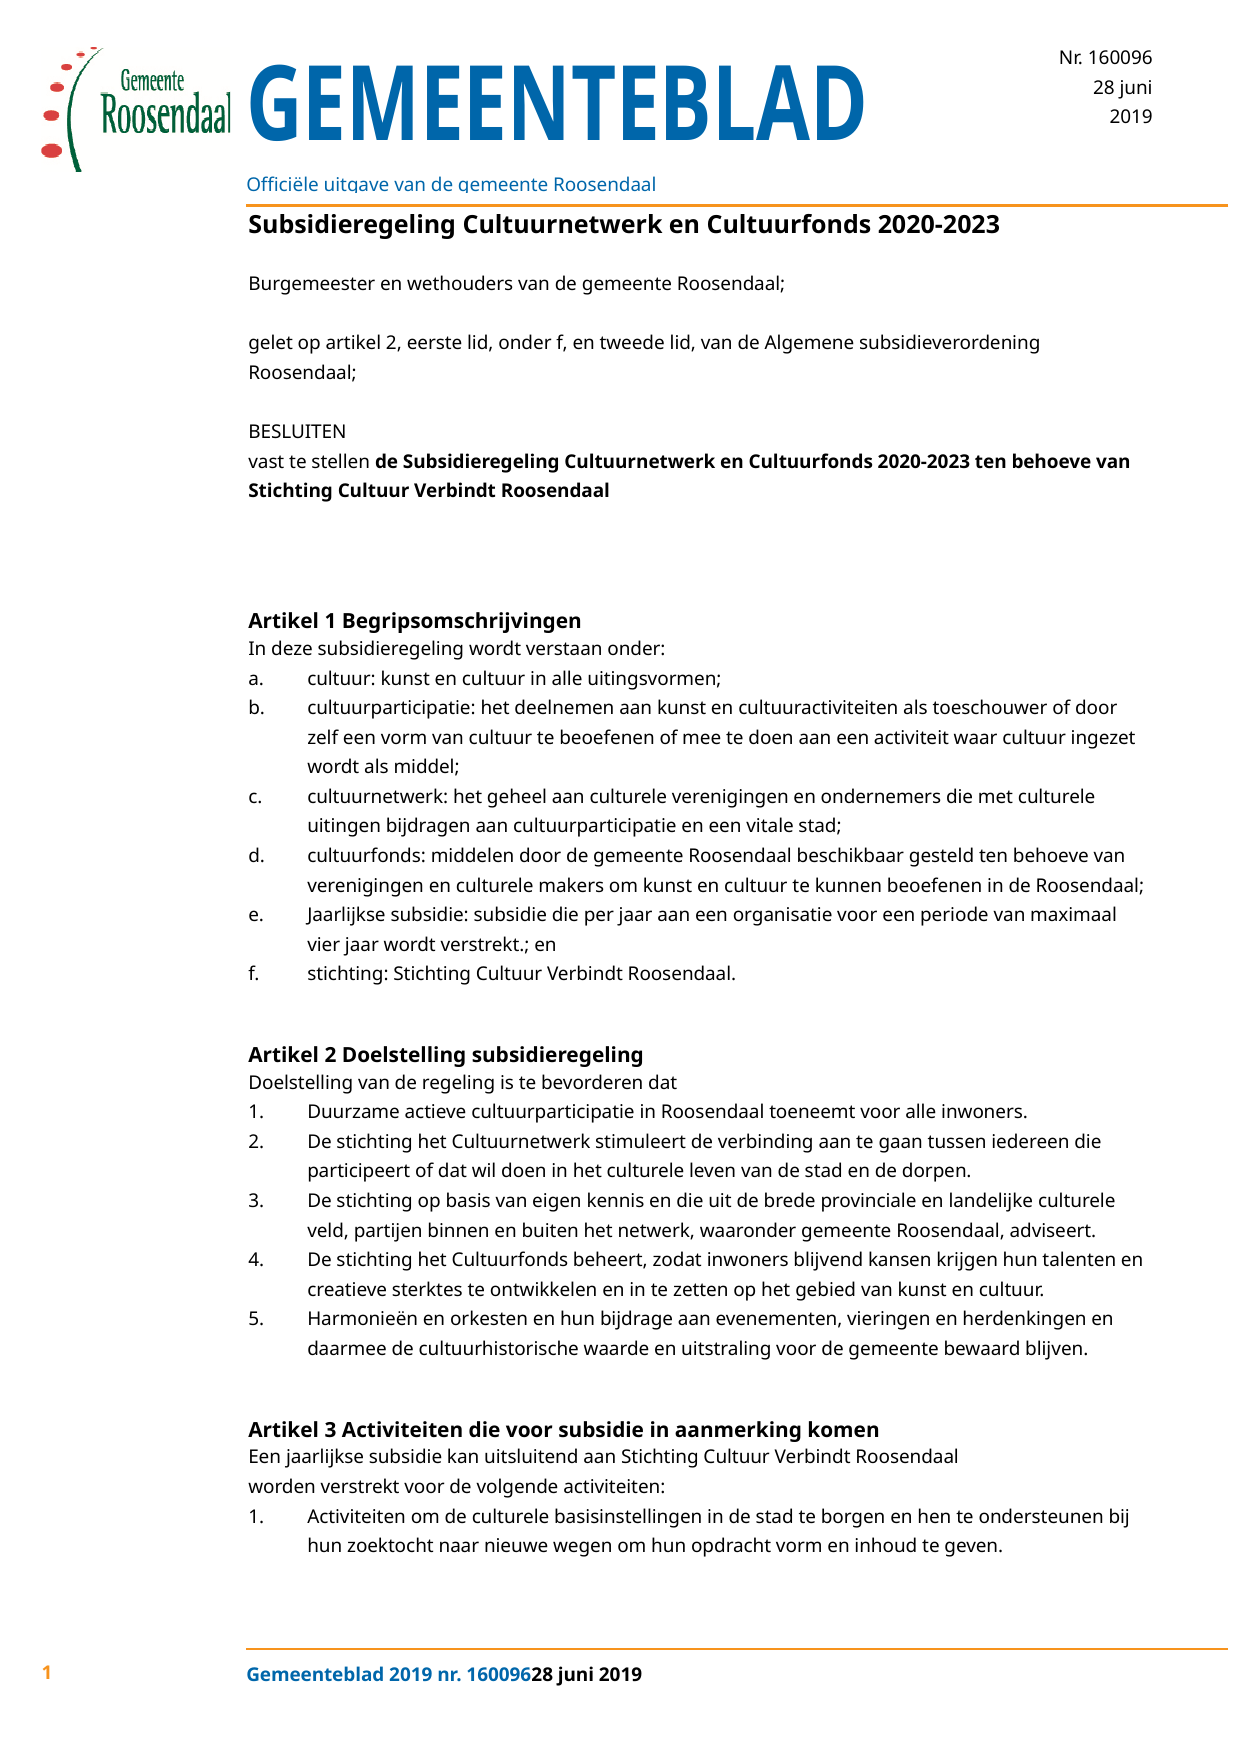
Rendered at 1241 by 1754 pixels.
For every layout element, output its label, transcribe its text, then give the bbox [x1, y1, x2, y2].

list stichting: Stichting Cultuur Verbindt Roosendaal. [248, 961, 1152, 986]
list cultuur: kunst en cultuur in alle uitingsvormen; [248, 665, 1152, 690]
list cultuurparticipatie: het deelnemen aan kunst en cultuuractiviteiten als toeschouwer of door zelf een vorm van cultuur te beoefenen of mee te doen aan een activiteit waar cultuur ingezet wordt als middel; [248, 694, 1152, 779]
list cultuurfonds: middelen door de gemeente Roosendaal beschikbaar gesteld ten behoeve van verenigingen en culturele makers om kunst en cultuur te kunnen beoefenen in de Roosendaal; [248, 842, 1152, 897]
text Een jaarlijkse subsidie kan uitsluitend aan Stichting Cultuur Verbindt Roosendaal [248, 1444, 1152, 1469]
list Activiteiten om de culturele basisinstellingen in de stad te borgen en hen te ondersteunen bij hun zoektocht naar nieuwe wegen om hun opdracht vorm en inhoud te geven. [248, 1503, 1152, 1558]
list Jaarlijkse subsidie: subsidie die per jaar aan een organisatie voor een periode van maximaal vier jaar wordt verstrekt.; en [248, 901, 1152, 957]
text gelet op artikel 2, eerste lid, onder f, en tweede lid, van de Algemene subsidieverordening Roosendaal; [248, 329, 1152, 385]
text Artikel 2 Doelstelling subsidieregeling [248, 1041, 1152, 1069]
text Artikel 3 Activiteiten die voor subsidie in aanmerking komen [248, 1415, 1152, 1444]
list cultuurnetwerk: het geheel aan culturele verenigingen en ondernemers die met culturele uitingen bijdragen aan cultuurparticipatie en een vitale stad; [248, 783, 1152, 838]
picture [41, 47, 231, 172]
text worden verstrekt voor de volgende activiteiten: [248, 1473, 1152, 1499]
text BESLUITEN [248, 418, 1152, 444]
list De stichting het Cultuurfonds beheert, zodat inwoners blijvend kansen krijgen hun talenten en creatieve sterktes te ontwikkelen en in te zetten op het gebied van kunst en cultuur. [248, 1246, 1152, 1302]
text Doelstelling van de regeling is te bevorderen dat [248, 1069, 1152, 1095]
list De stichting op basis van eigen kennis en die uit de brede provinciale en landelijke culturele veld, partijen binnen en buiten het netwerk, waaronder gemeente Roosendaal, adviseert. [248, 1187, 1152, 1243]
text Burgemeester en wethouders van de gemeente Roosendaal; [248, 270, 1152, 296]
list De stichting het Cultuurnetwerk stimuleert de verbinding aan te gaan tussen iedereen die participeert of dat wil doen in het culturele leven van de stad en de dorpen. [248, 1128, 1152, 1183]
text vast te stellen de Subsidieregeling Cultuurnetwerk en Cultuurfonds 2020-2023 ten behoeve van Stichting Cultuur Verbindt Roosendaal [248, 448, 1152, 503]
text Subsidieregeling Cultuurnetwerk en Cultuurfonds 2020-2023 [248, 207, 1152, 241]
list Harmonieën en orkesten en hun bijdrage aan evenementen, vieringen en herdenkingen en daarmee de cultuurhistorische waarde en uitstraling voor de gemeente bewaard blijven. [248, 1306, 1152, 1361]
text In deze subsidieregeling wordt verstaan onder: [248, 635, 1152, 661]
text Artikel 1 Begripsomschrijvingen [248, 607, 1152, 635]
list Duurzame actieve cultuurparticipatie in Roosendaal toeneemt voor alle inwoners. [248, 1098, 1152, 1124]
